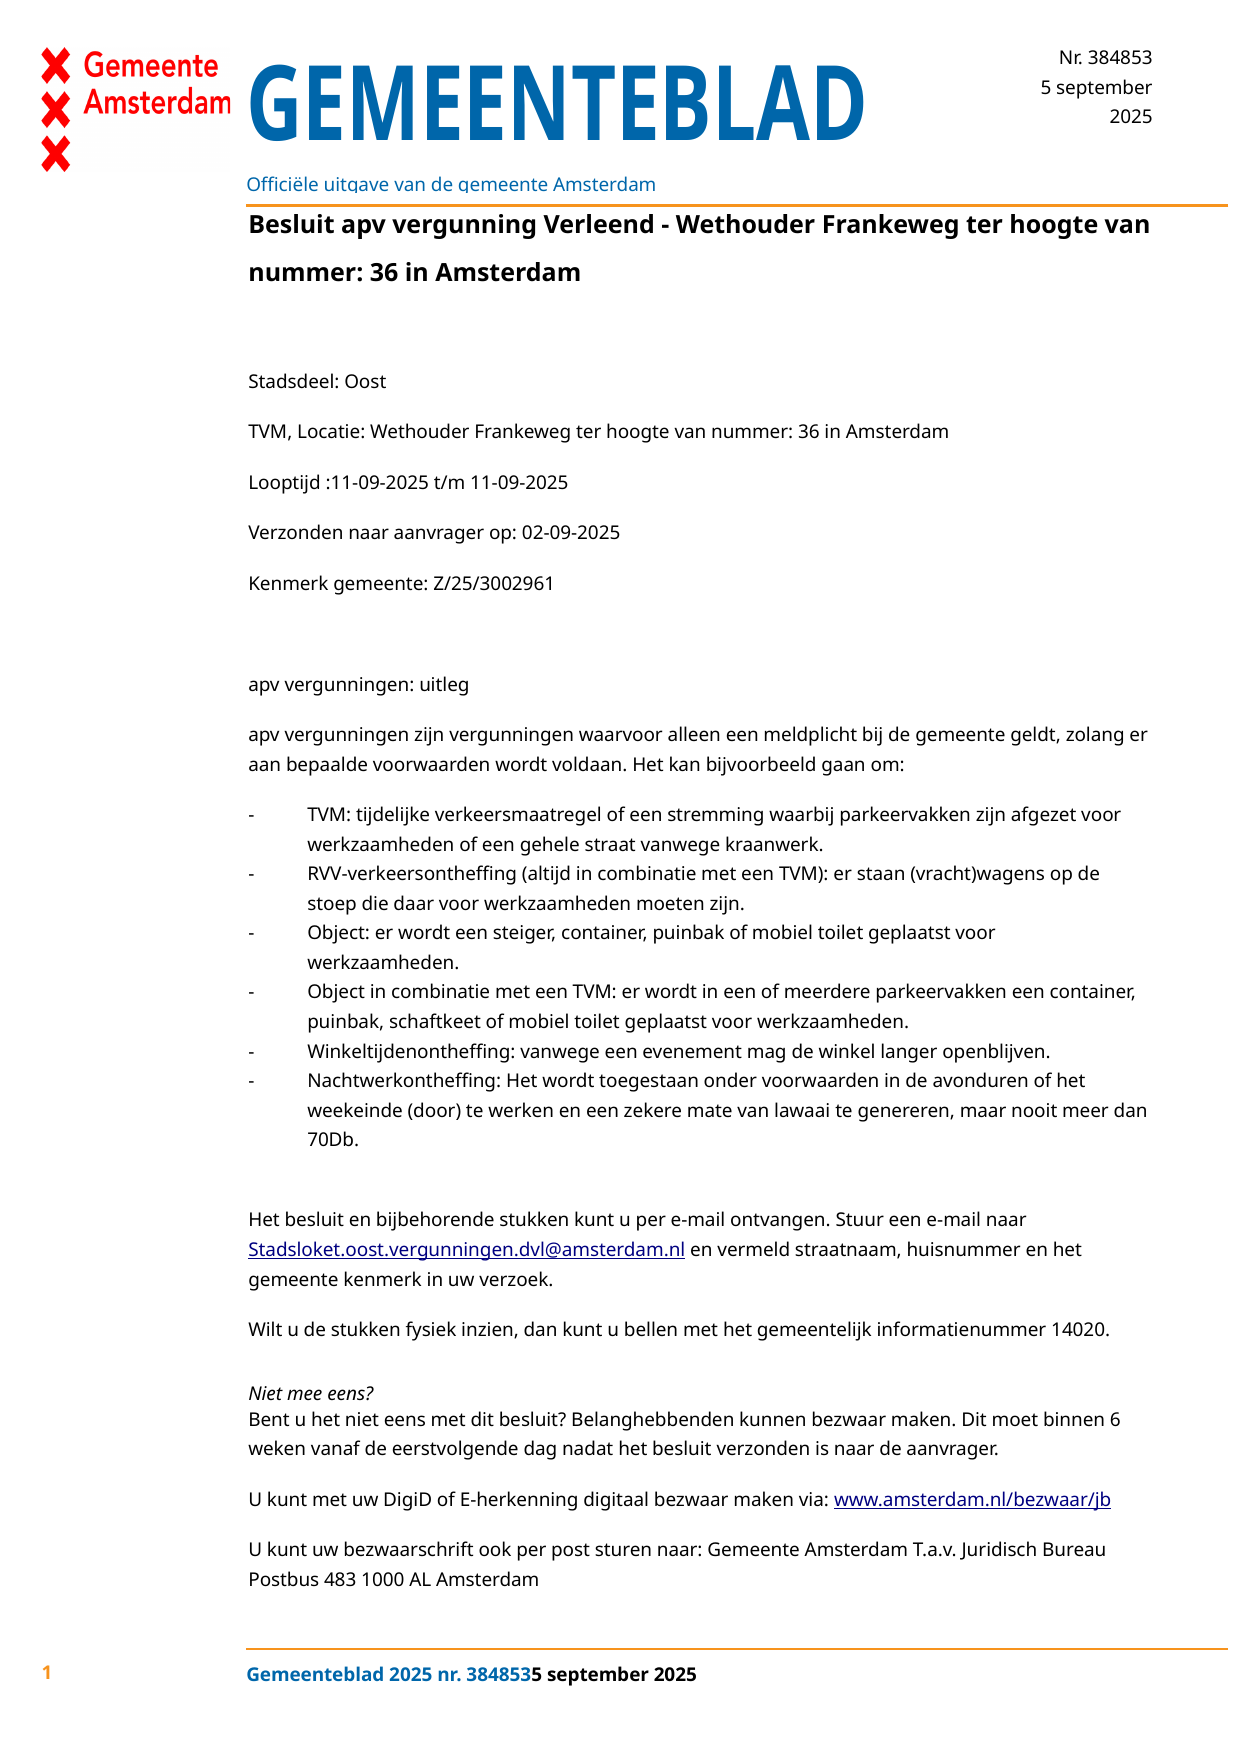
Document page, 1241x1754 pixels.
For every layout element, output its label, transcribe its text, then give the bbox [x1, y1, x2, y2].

text Kenmerk gemeente: Z/25/3002961 [248, 570, 1152, 596]
text Het besluit en bijbehorende stukken kunt u per e-mail ontvangen. Stuur een e-mail naar Stadsloket.oost.vergunningen.dvl@amsterdam.nl en vermeld straatnaam, huisnummer en het gemeente kenmerk in uw verzoek. [248, 1207, 1152, 1292]
text Wilt u de stukken fysiek inzien, dan kunt u bellen met het gemeentelijk informatienummer 14020. [248, 1316, 1152, 1342]
text U kunt uw bezwaarschrift ook per post sturen naar: Gemeente Amsterdam T.a.v. Juridisch Bureau Postbus 483 1000 AL Amsterdam [248, 1536, 1152, 1592]
text Besluit apv vergunning Verleend - Wethouder Frankeweg ter hoogte van nummer: 36 in Amsterdam [248, 207, 1152, 288]
list TVM: tijdelijke verkeersmaatregel of een stremming waarbij parkeervakken zijn afgezet voor werkzaamheden of een gehele straat vanwege kraanwerk. [248, 801, 1152, 857]
list RVV-verkeersontheffing (altijd in combinatie met een TVM): er staan (vracht)wagens op de stoep die daar voor werkzaamheden moeten zijn. [248, 860, 1152, 916]
text Niet mee eens? [248, 1380, 1152, 1406]
list Winkeltijdenontheffing: vanwege een evenement mag de winkel langer openblijven. [248, 1038, 1152, 1064]
text Verzonden naar aanvrager op: 02-09-2025 [248, 519, 1152, 545]
text Looptijd :11-09-2025 t/m 11-09-2025 [248, 469, 1152, 495]
text U kunt met uw DigiD of E-herkenning digitaal bezwaar maken via: www.amsterdam.nl/bezwaar/jb [248, 1486, 1152, 1512]
text TVM, Locatie: Wethouder Frankeweg ter hoogte van nummer: 36 in Amsterdam [248, 419, 1152, 444]
text Stadsdeel: Oost [248, 368, 1152, 394]
list Object: er wordt een steiger, container, puinbak of mobiel toilet geplaatst voor werkzaamheden. [248, 919, 1152, 975]
list Object in combinatie met een TVM: er wordt in een of meerdere parkeervakken een container, puinbak, schaftkeet of mobiel toilet geplaatst voor werkzaamheden. [248, 979, 1152, 1034]
text apv vergunningen: uitleg [248, 671, 1152, 697]
text apv vergunningen zijn vergunningen waarvoor alleen een meldplicht bij de gemeente geldt, zolang er aan bepaalde voorwaarden wordt voldaan. Het kan bijvoorbeeld gaan om: [248, 721, 1152, 777]
picture [41, 47, 231, 172]
text Bent u het niet eens met dit besluit? Belanghebbenden kunnen bezwaar maken. Dit moet binnen 6 weken vanaf de eerstvolgende dag nadat het besluit verzonden is naar de aanvrager. [248, 1406, 1152, 1461]
list Nachtwerkontheffing: Het wordt toegestaan onder voorwaarden in de avonduren of het weekeinde (door) te werken en een zekere mate van lawaai te genereren, maar nooit meer dan 70Db. [248, 1067, 1152, 1152]
